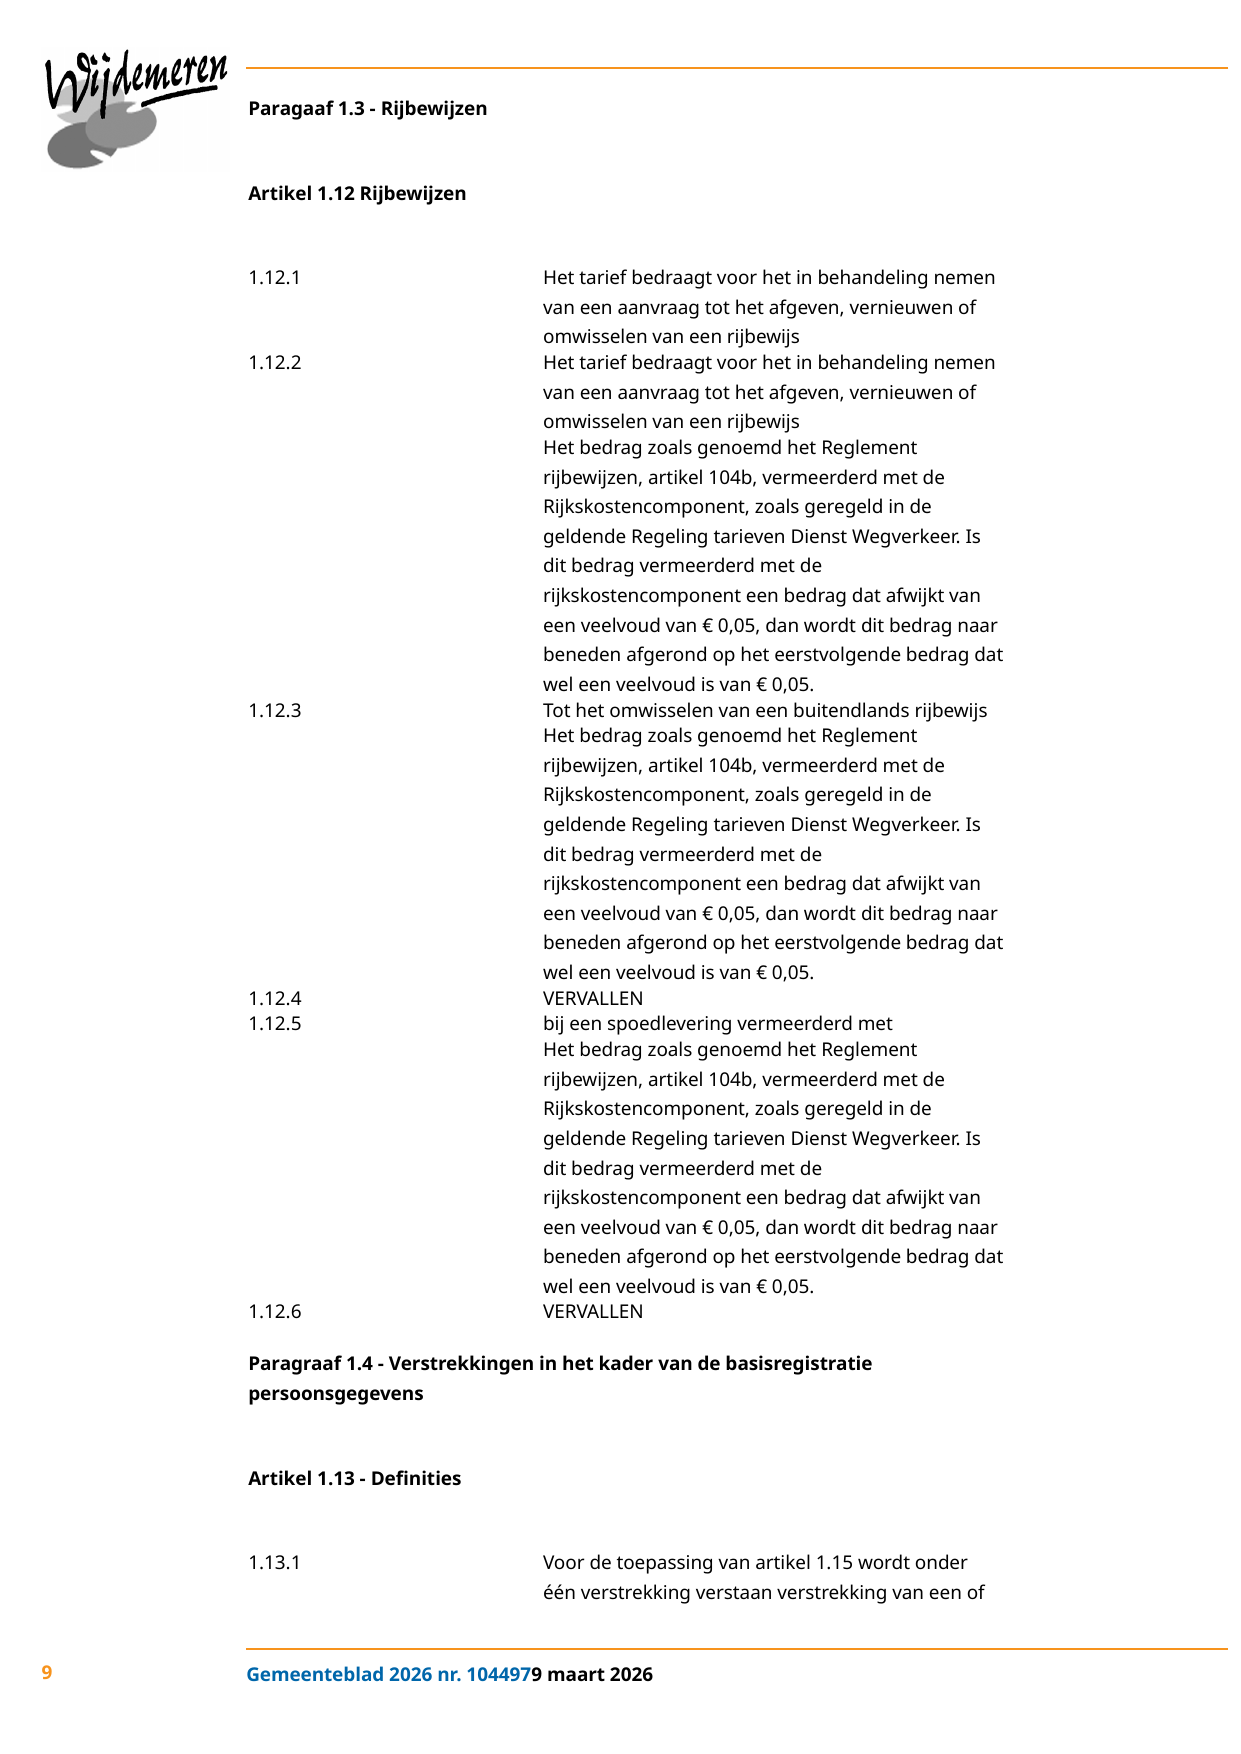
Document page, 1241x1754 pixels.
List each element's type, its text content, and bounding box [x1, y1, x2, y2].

table_cell [248, 434, 395, 697]
table_cell Het tarief bedraagt voor het in behandeling nemen van een aanvraag tot het afgeven, vernieuwen of omwisselen van een rijbewijs [543, 265, 1004, 349]
table_cell [1004, 1465, 1152, 1549]
table_cell [395, 985, 543, 1011]
table_cell Het bedrag zoals genoemd het Reglement rijbewijzen, artikel 104b, vermeerderd met de Rijkskostencomponent, zoals geregeld in de geldende Regeling tarieven Dienst Wegverkeer. Is dit bedrag vermeerderd met de rijkskostencomponent een bedrag dat afwijkt van een veelvoud van € 0,05, dan wordt dit bedrag naar beneden afgerond op het eerstvolgende bedrag dat wel een veelvoud is van € 0,05. [543, 434, 1004, 697]
table_cell [543, 1325, 1004, 1350]
table_cell Tot het omwisselen van een buitendlands rijbewijs [543, 697, 1004, 722]
table_cell 1.12.5 [248, 1011, 395, 1036]
table_cell [395, 1550, 543, 1605]
table_cell [395, 434, 543, 697]
table_cell [395, 350, 543, 434]
table_cell VERVALLEN [543, 1299, 1004, 1324]
table_cell Voor de toepassing van artikel 1.15 wordt onder één verstrekking verstaan verstrekking van een of [543, 1550, 1004, 1605]
table_cell Het bedrag zoals genoemd het Reglement rijbewijzen, artikel 104b, vermeerderd met de Rijkskostencomponent, zoals geregeld in de geldende Regeling tarieven Dienst Wegverkeer. Is dit bedrag vermeerderd met de rijkskostencomponent een bedrag dat afwijkt van een veelvoud van € 0,05, dan wordt dit bedrag naar beneden afgerond op het eerstvolgende bedrag dat wel een veelvoud is van € 0,05. [543, 1036, 1004, 1299]
table_cell [1004, 1550, 1152, 1605]
table_cell [1004, 1011, 1152, 1036]
table_cell 1.12.4 [248, 985, 395, 1011]
table_cell [395, 265, 543, 349]
picture [41, 47, 231, 172]
table_cell Paragraaf 1.4 - Verstrekkingen in het kader van de basisregistratie persoonsgegevens [248, 1350, 1004, 1465]
table_cell [395, 1011, 543, 1036]
table_cell bij een spoedlevering vermeerderd met [543, 1011, 1004, 1036]
table_cell 1.12.3 [248, 697, 395, 722]
table_cell 1.12.2 [248, 350, 395, 434]
table_cell 1.12.6 [248, 1299, 395, 1324]
table_cell [1004, 1350, 1152, 1465]
table_cell [1004, 985, 1152, 1011]
table_cell 1.12.1 [248, 265, 395, 349]
table_cell [1004, 1325, 1152, 1350]
table_cell Paragaaf 1.3 - Rijbewijzen [248, 95, 1004, 180]
table_cell [395, 697, 543, 722]
table_cell Artikel 1.13 - Definities [248, 1465, 1004, 1549]
table_cell [248, 1325, 395, 1350]
table_cell [1004, 95, 1152, 180]
table_cell [248, 1036, 395, 1299]
table_cell Het bedrag zoals genoemd het Reglement rijbewijzen, artikel 104b, vermeerderd met de Rijkskostencomponent, zoals geregeld in de geldende Regeling tarieven Dienst Wegverkeer. Is dit bedrag vermeerderd met de rijkskostencomponent een bedrag dat afwijkt van een veelvoud van € 0,05, dan wordt dit bedrag naar beneden afgerond op het eerstvolgende bedrag dat wel een veelvoud is van € 0,05. [543, 723, 1004, 985]
table_cell [1004, 723, 1152, 985]
table_cell Het tarief bedraagt voor het in behandeling nemen van een aanvraag tot het afgeven, vernieuwen of omwisselen van een rijbewijs [543, 350, 1004, 434]
table_cell [1004, 265, 1152, 349]
table_cell 1.13.1 [248, 1550, 395, 1605]
table_cell [1004, 1036, 1152, 1299]
table_cell [1004, 434, 1152, 697]
table_cell [1004, 180, 1152, 264]
table_cell [1004, 1299, 1152, 1324]
table_cell Artikel 1.12 Rijbewijzen [248, 180, 1004, 264]
table_cell [248, 723, 395, 985]
table_cell [1004, 350, 1152, 434]
table_cell [395, 1036, 543, 1299]
table_cell VERVALLEN [543, 985, 1004, 1011]
table_cell [395, 1299, 543, 1324]
table_cell [395, 723, 543, 985]
table_cell [395, 1325, 543, 1350]
table_cell [1004, 697, 1152, 722]
